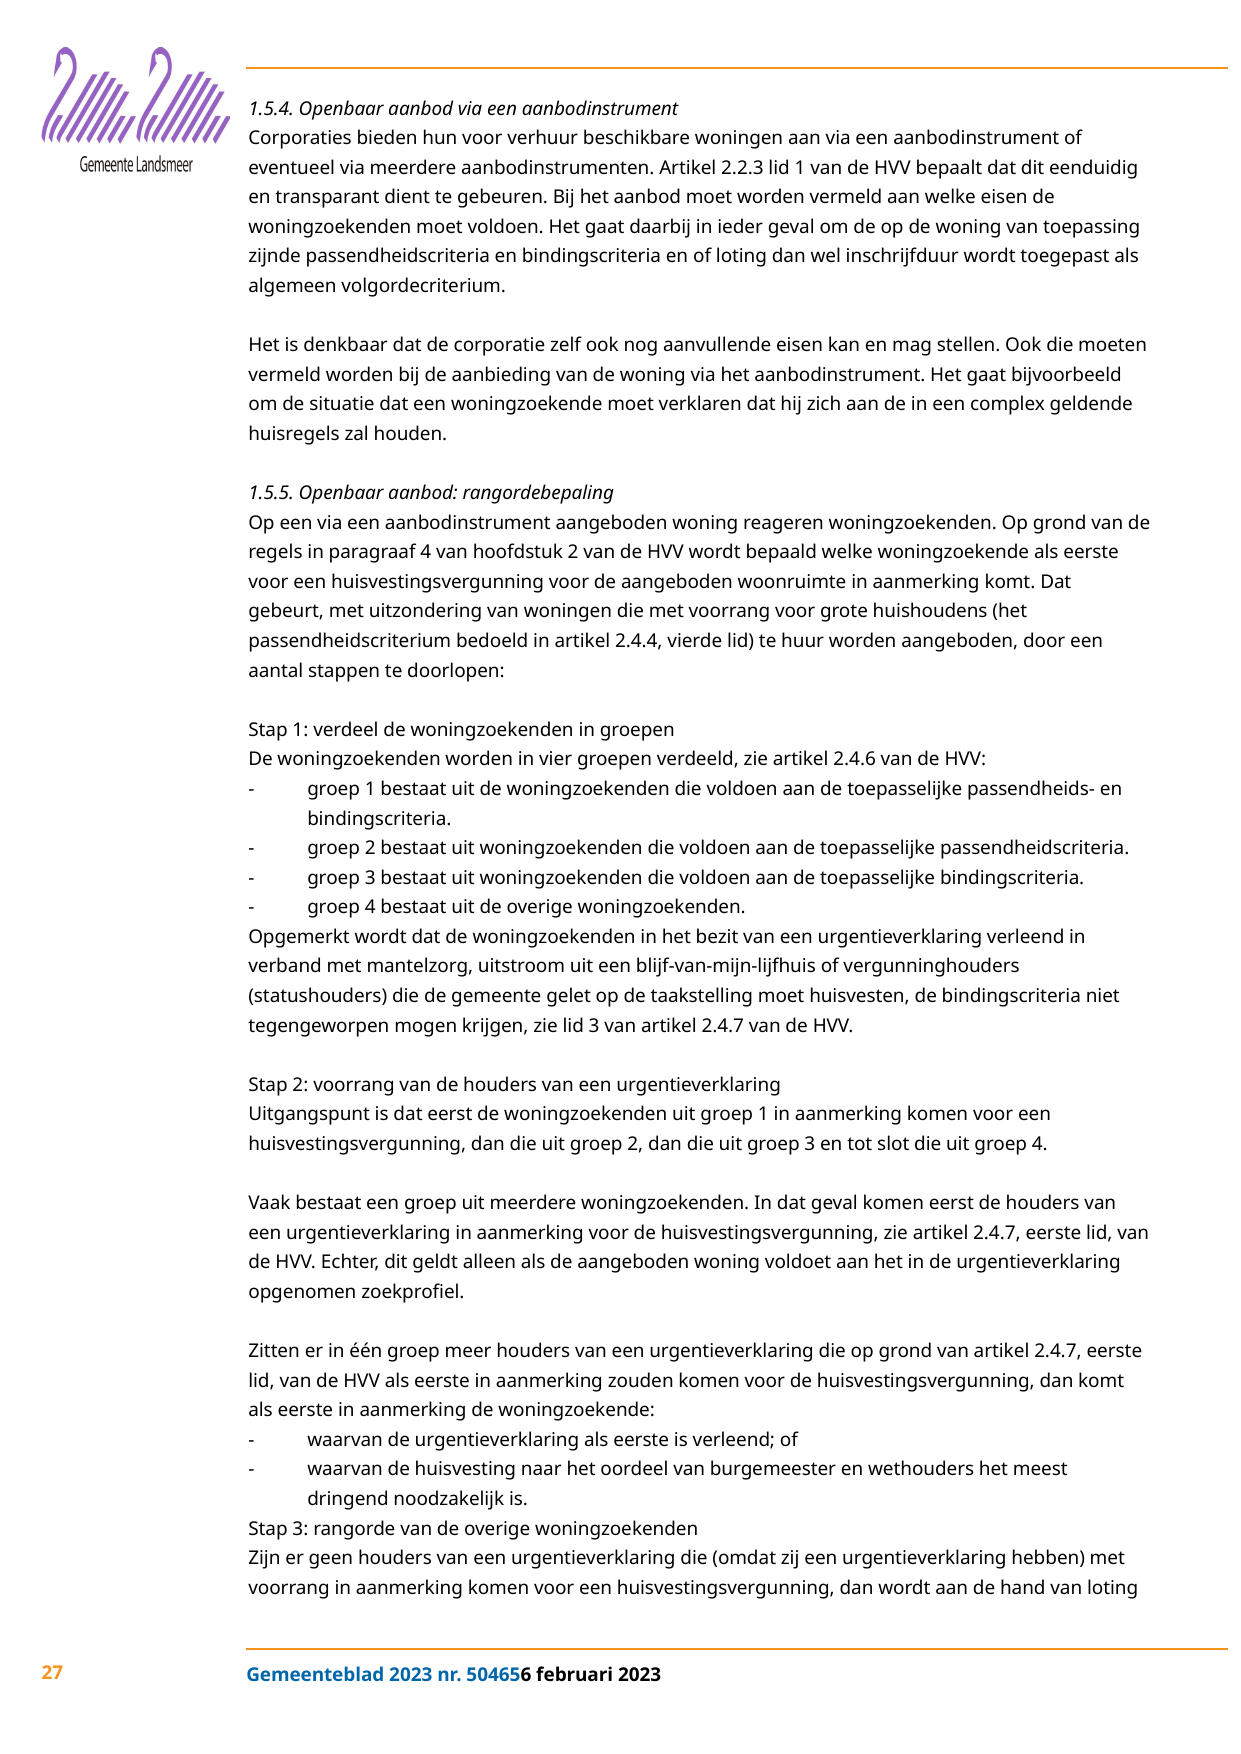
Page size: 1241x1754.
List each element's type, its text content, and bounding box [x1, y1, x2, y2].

text 1.5.4. Openbaar aanbod via een aanbodinstrument [248, 95, 1152, 121]
text Stap 3: rangorde van de overige woningzoekenden [248, 1515, 1152, 1541]
picture [41, 47, 231, 172]
list groep 4 bestaat uit de overige woningzoekenden. [248, 893, 1152, 919]
text Opgemerkt wordt dat de woningzoekenden in het bezit van een urgentieverklaring verleend in verband met mantelzorg, uitstroom uit een blijf-van-mijn-lijfhuis of vergunninghouders (statushouders) die de gemeente gelet op de taakstelling moet huisvesten, de bindingscriteria niet tegengeworpen mogen krijgen, zie lid 3 van artikel 2.4.7 van de HVV. [248, 923, 1152, 1038]
text De woningzoekenden worden in vier groepen verdeeld, zie artikel 2.4.6 van de HVV: [248, 746, 1152, 771]
list waarvan de huisvesting naar het oordeel van burgemeester en wethouders het meest dringend noodzakelijk is. [248, 1456, 1152, 1511]
text 1.5.5. Openbaar aanbod: rangordebepaling [248, 479, 1152, 505]
text Stap 2: voorrang van de houders van een urgentieverklaring [248, 1071, 1152, 1097]
list groep 3 bestaat uit woningzoekenden die voldoen aan de toepasselijke bindingscriteria. [248, 864, 1152, 890]
list groep 2 bestaat uit woningzoekenden die voldoen aan de toepasselijke passendheidscriteria. [248, 834, 1152, 860]
text Stap 1: verdeel de woningzoekenden in groepen [248, 716, 1152, 742]
text Uitgangspunt is dat eerst de woningzoekenden uit groep 1 in aanmerking komen voor een huisvestingsvergunning, dan die uit groep 2, dan die uit groep 3 en tot slot die uit groep 4. [248, 1101, 1152, 1156]
text Op een via een aanbodinstrument aangeboden woning reageren woningzoekenden. Op grond van de regels in paragraaf 4 van hoofdstuk 2 van de HVV wordt bepaald welke woningzoekende als eerste voor een huisvestingsvergunning voor de aangeboden woonruimte in aanmerking komt. Dat gebeurt, met uitzondering van woningen die met voorrang voor grote huishoudens (het passendheidscriterium bedoeld in artikel 2.4.4, vierde lid) te huur worden aangeboden, door een aantal stappen te doorlopen: [248, 509, 1152, 683]
text Vaak bestaat een groep uit meerdere woningzoekenden. In dat geval komen eerst de houders van een urgentieverklaring in aanmerking voor de huisvestingsvergunning, zie artikel 2.4.7, eerste lid, van de HVV. Echter, dit geldt alleen als de aangeboden woning voldoet aan het in de urgentieverklaring opgenomen zoekprofiel. [248, 1189, 1152, 1304]
text Corporaties bieden hun voor verhuur beschikbare woningen aan via een aanbodinstrument of eventueel via meerdere aanbodinstrumenten. Artikel 2.2.3 lid 1 van de HVV bepaalt dat dit eenduidig en transparant dient te gebeuren. Bij het aanbod moet worden vermeld aan welke eisen de woningzoekenden moet voldoen. Het gaat daarbij in ieder geval om de op de woning van toepassing zijnde passendheidscriteria en bindingscriteria en of loting dan wel inschrijfduur wordt toegepast als algemeen volgordecriterium. [248, 124, 1152, 298]
text Zijn er geen houders van een urgentieverklaring die (omdat zij een urgentieverklaring hebben) met voorrang in aanmerking komen voor een huisvestingsvergunning, dan wordt aan de hand van loting [248, 1544, 1152, 1600]
text Zitten er in één groep meer houders van een urgentieverklaring die op grond van artikel 2.4.7, eerste lid, van de HVV als eerste in aanmerking zouden komen voor de huisvestingsvergunning, dan komt als eerste in aanmerking de woningzoekende: [248, 1337, 1152, 1422]
list groep 1 bestaat uit de woningzoekenden die voldoen aan de toepasselijke passendheids- en bindingscriteria. [248, 775, 1152, 831]
list waarvan de urgentieverklaring als eerste is verleend; of [248, 1426, 1152, 1452]
text Het is denkbaar dat de corporatie zelf ook nog aanvullende eisen kan en mag stellen. Ook die moeten vermeld worden bij de aanbieding van de woning via het aanbodinstrument. Het gaat bijvoorbeeld om de situatie dat een woningzoekende moet verklaren dat hij zich aan de in een complex geldende huisregels zal houden. [248, 331, 1152, 446]
